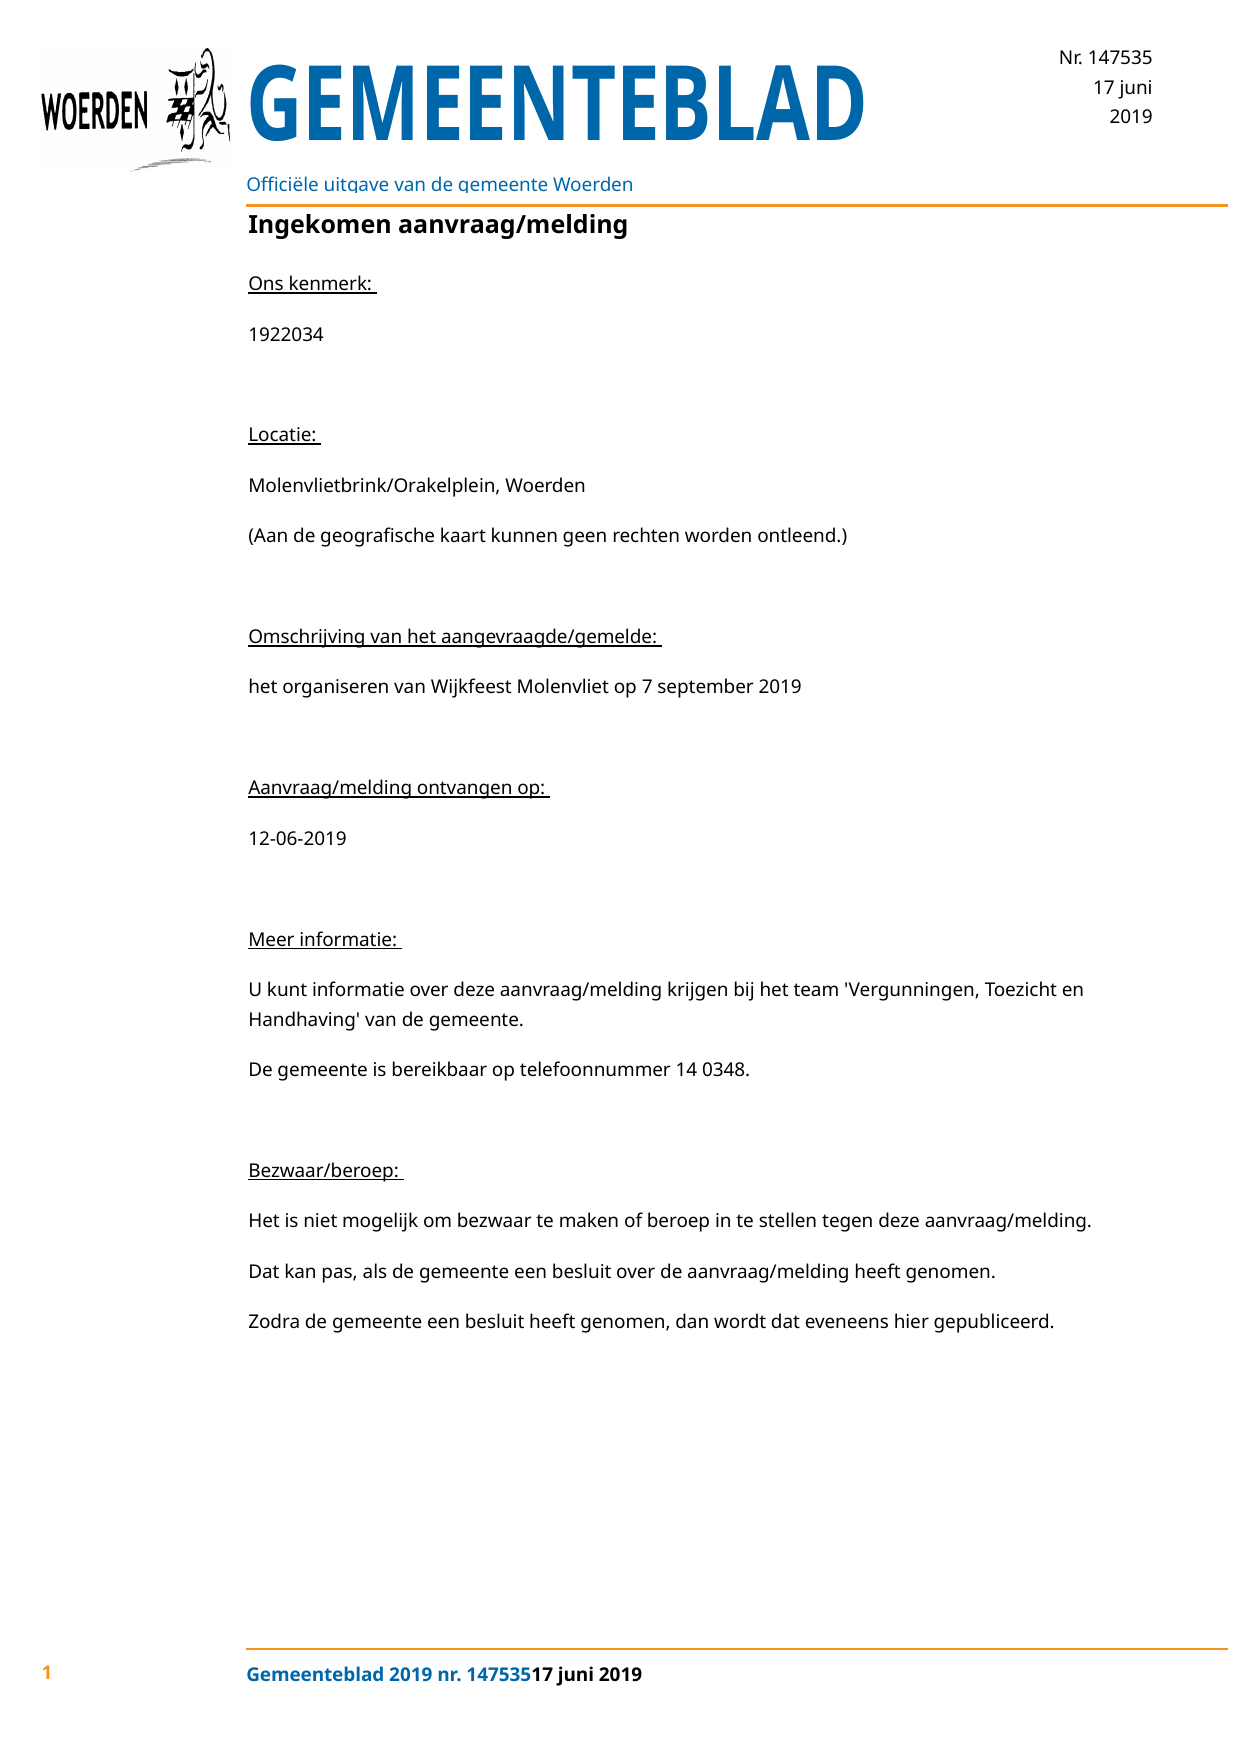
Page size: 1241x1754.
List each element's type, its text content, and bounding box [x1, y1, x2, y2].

text 12-06-2019 [248, 825, 1152, 851]
text Dat kan pas, als de gemeente een besluit over de aanvraag/melding heeft genomen. [248, 1258, 1152, 1283]
picture [41, 47, 231, 172]
text Molenvlietbrink/Orakelplein, Woerden [248, 472, 1152, 498]
text De gemeente is bereikbaar op telefoonnummer 14 0348. [248, 1056, 1152, 1082]
text het organiseren van Wijkfeest Molenvliet op 7 september 2019 [248, 674, 1152, 699]
text Zodra de gemeente een besluit heeft genomen, dan wordt dat eveneens hier gepubliceerd. [248, 1308, 1152, 1334]
text 1922034 [248, 321, 1152, 346]
text Bezwaar/beroep: [248, 1157, 1152, 1183]
text Het is niet mogelijk om bezwaar te maken of beroep in te stellen tegen deze aanvraag/melding. [248, 1207, 1152, 1233]
text Ingekomen aanvraag/melding [248, 207, 1152, 241]
text Ons kenmerk: [248, 270, 1152, 296]
text Locatie: [248, 422, 1152, 447]
text Aanvraag/melding ontvangen op: [248, 774, 1152, 800]
text Omschrijving van het aangevraagde/gemelde: [248, 623, 1152, 649]
text Meer informatie: [248, 926, 1152, 951]
text (Aan de geografische kaart kunnen geen rechten worden ontleend.) [248, 522, 1152, 548]
text U kunt informatie over deze aanvraag/melding krijgen bij het team 'Vergunningen, Toezicht en Handhaving' van de gemeente. [248, 976, 1152, 1031]
